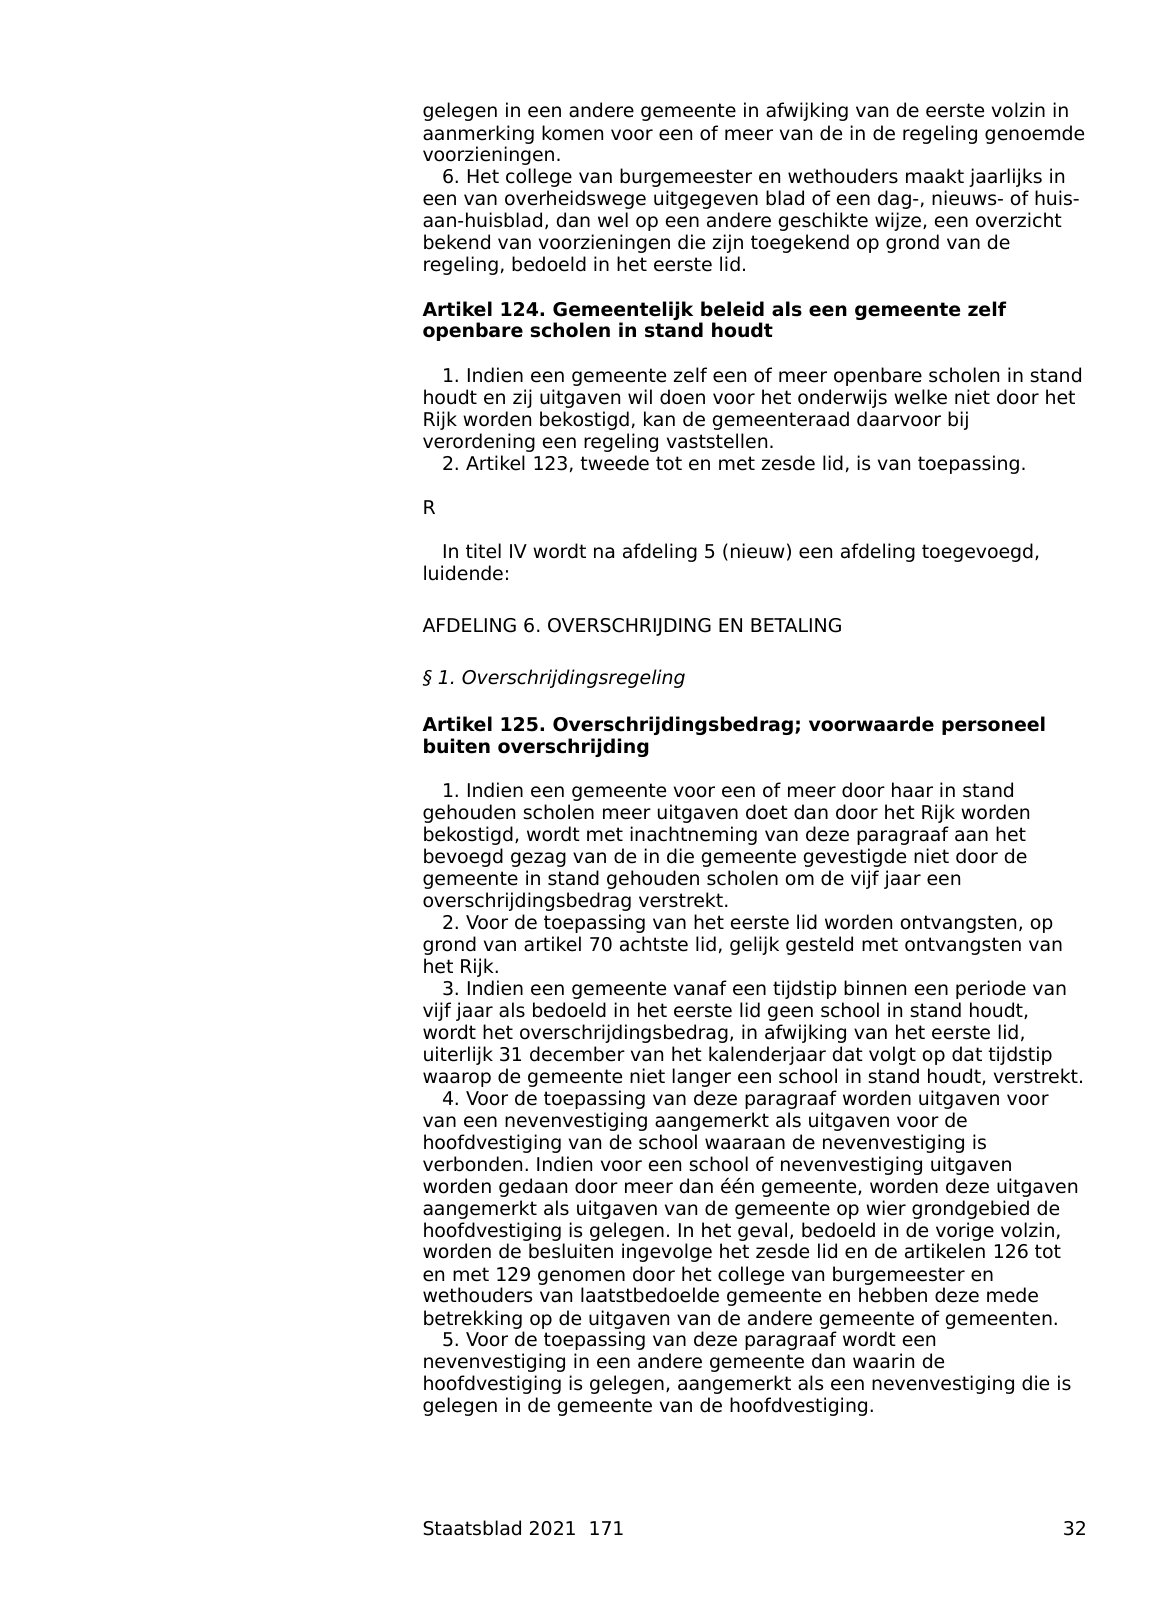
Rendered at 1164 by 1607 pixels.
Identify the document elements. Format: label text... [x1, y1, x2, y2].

subtitle Artikel 124. Gemeentelijk beleid als een gemeente zelf openbare scholen in stand houdt [422, 298, 1087, 342]
text 2. Voor de toepassing van het eerste lid worden ontvangsten, op grond van artikel 70 achtste lid, gelijk gesteld met ontvangsten van het Rijk. [422, 912, 1087, 978]
text 6. Het college van burgemeester en wethouders maakt jaarlijks in een van overheidswege uitgegeven blad of een dag-, nieuws- of huis-aan-huisblad, dan wel op een andere geschikte wijze, een overzicht bekend van voorzieningen die zijn toegekend op grond van de regeling, bedoeld in het eerste lid. [422, 166, 1087, 276]
subtitle § 1. Overschrijdingsregeling [422, 667, 1087, 689]
text gelegen in een andere gemeente in afwijking van de eerste volzin in aanmerking komen voor een of meer van de in de regeling genoemde voorzieningen. [422, 100, 1087, 166]
text 4. Voor de toepassing van deze paragraaf worden uitgaven voor van een nevenvestiging aangemerkt als uitgaven voor de hoofdvestiging van de school waaraan de nevenvestiging is verbonden. Indien voor een school of nevenvestiging uitgaven worden gedaan door meer dan één gemeente, worden deze uitgaven aangemerkt als uitgaven van de gemeente op wier grondgebied de hoofdvestiging is gelegen. In het geval, bedoeld in de vorige volzin, worden de besluiten ingevolge het zesde lid en de artikelen 126 tot en met 129 genomen door het college van burgemeester en wethouders van laatstbedoelde gemeente en hebben deze mede betrekking op de uitgaven van de andere gemeente of gemeenten. [422, 1088, 1087, 1329]
text R [422, 497, 1087, 519]
text 2. Artikel 123, tweede tot en met zesde lid, is van toepassing. [422, 452, 1087, 474]
text 1. Indien een gemeente voor een of meer door haar in stand gehouden scholen meer uitgaven doet dan door het Rijk worden bekostigd, wordt met inachtneming van deze paragraaf aan het bevoegd gezag van de in die gemeente gevestigde niet door de gemeente in stand gehouden scholen om de vijf jaar een overschrijdingsbedrag verstrekt. [422, 780, 1087, 912]
text 3. Indien een gemeente vanaf een tijdstip binnen een periode van vijf jaar als bedoeld in het eerste lid geen school in stand houdt, wordt het overschrijdingsbedrag, in afwijking van het eerste lid, uiterlijk 31 december van het kalenderjaar dat volgt op dat tijdstip waarop de gemeente niet langer een school in stand houdt, verstrekt. [422, 978, 1087, 1088]
subtitle Artikel 125. Overschrijdingsbedrag; voorwaarde personeel buiten overschrijding [422, 714, 1087, 758]
text 5. Voor de toepassing van deze paragraaf wordt een nevenvestiging in een andere gemeente dan waarin de hoofdvestiging is gelegen, aangemerkt als een nevenvestiging die is gelegen in de gemeente van de hoofdvestiging. [422, 1329, 1087, 1417]
text 1. Indien een gemeente zelf een of meer openbare scholen in stand houdt en zij uitgaven wil doen voor het onderwijs welke niet door het Rijk worden bekostigd, kan de gemeenteraad daarvoor bij verordening een regeling vaststellen. [422, 364, 1087, 452]
subtitle AFDELING 6. OVERSCHRIJDING EN BETALING [422, 615, 1087, 637]
text In titel IV wordt na afdeling 5 (nieuw) een afdeling toegevoegd, luidende: [422, 541, 1087, 585]
